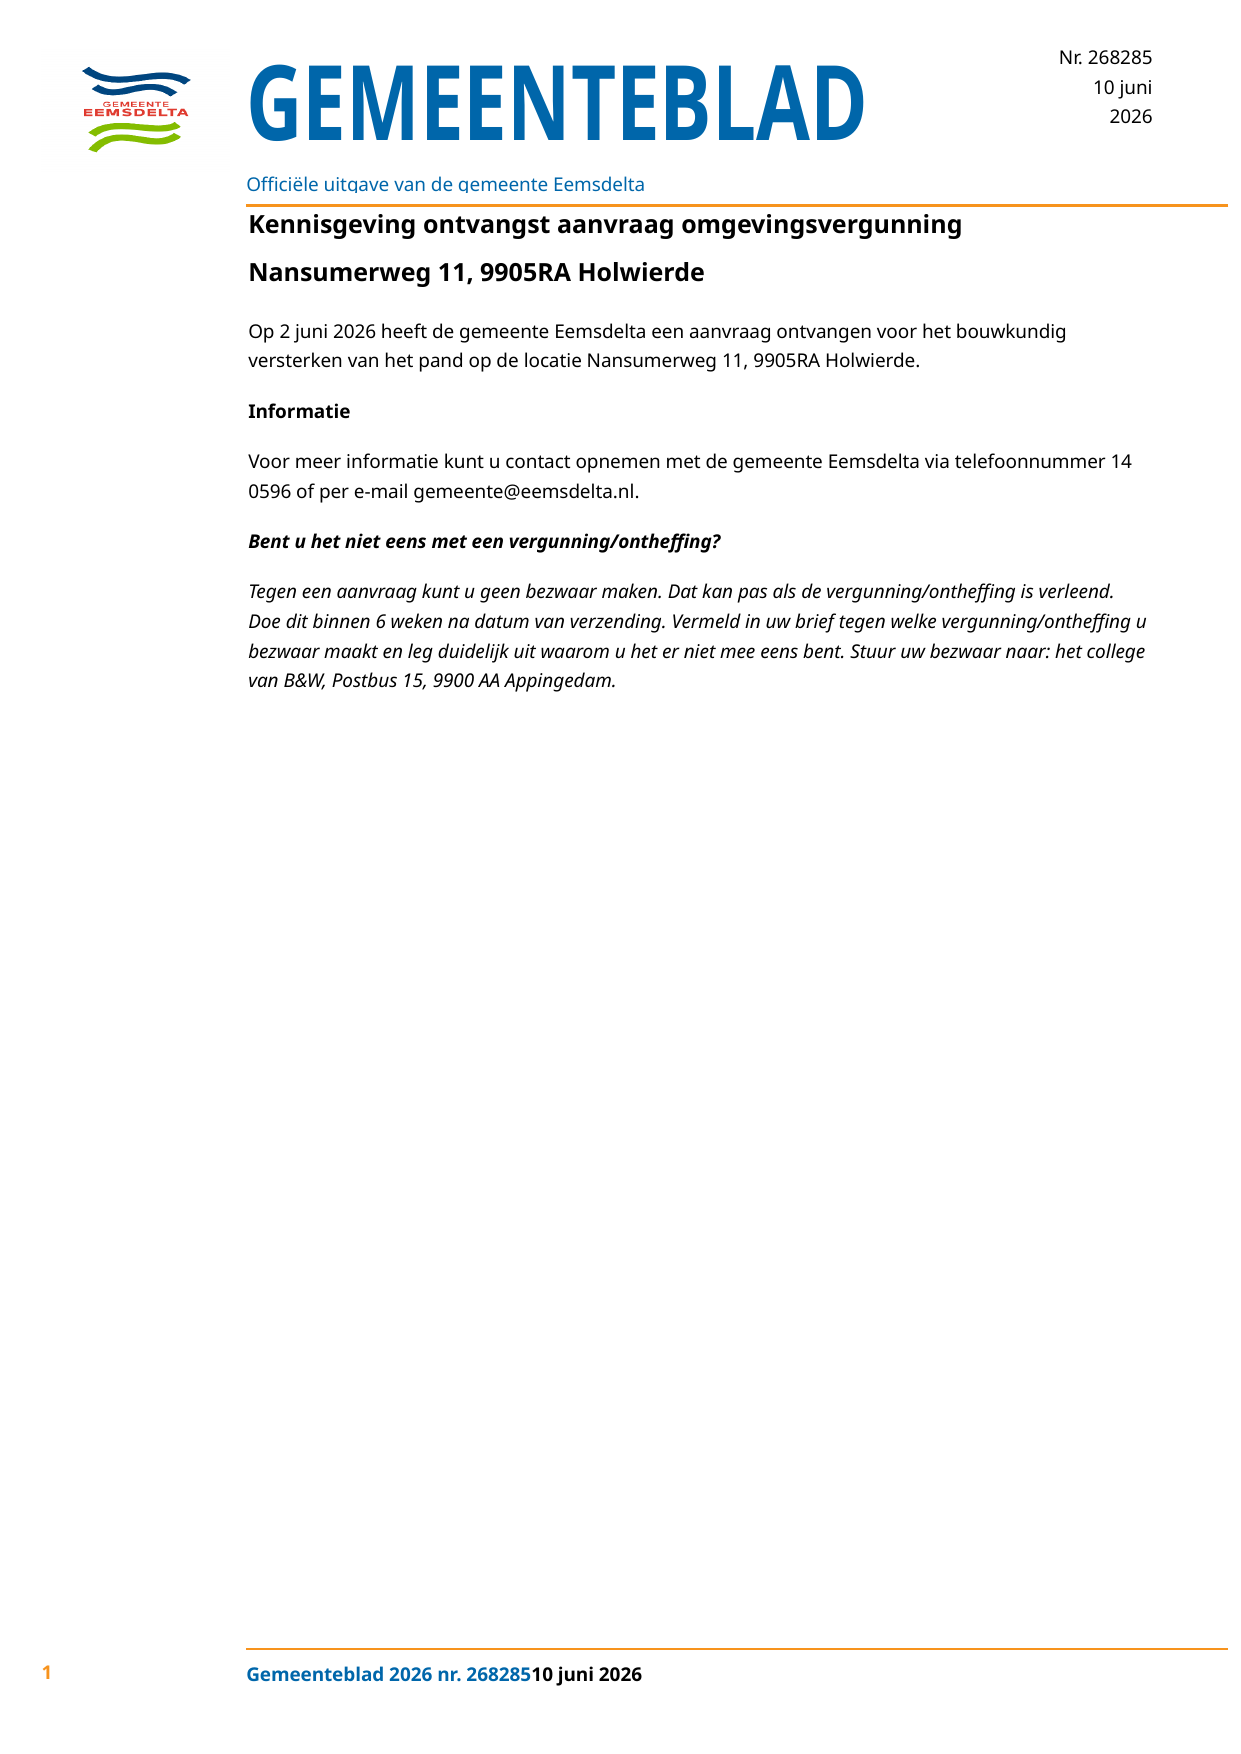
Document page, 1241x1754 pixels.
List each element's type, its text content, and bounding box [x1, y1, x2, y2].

text Bent u het niet eens met een vergunning/ontheffing? [248, 528, 1152, 554]
text Voor meer informatie kunt u contact opnemen met de gemeente Eemsdelta via telefoonnummer 14 0596 of per e-mail gemeente@eemsdelta.nl. [248, 448, 1152, 504]
picture [41, 47, 231, 172]
text Informatie [248, 398, 1152, 424]
text Kennisgeving ontvangst aanvraag omgevingsvergunning Nansumerweg 11, 9905RA Holwierde [248, 207, 1152, 288]
text Tegen een aanvraag kunt u geen bezwaar maken. Dat kan pas als de vergunning/ontheffing is verleend. Doe dit binnen 6 weken na datum van verzending. Vermeld in uw brief tegen welke vergunning/ontheffing u bezwaar maakt en leg duidelijk uit waarom u het er niet mee eens bent. Stuur uw bezwaar naar: het college van B&W, Postbus 15, 9900 AA Appingedam. [248, 579, 1152, 693]
text Op 2 juni 2026 heeft de gemeente Eemsdelta een aanvraag ontvangen voor het bouwkundig versterken van het pand op de locatie Nansumerweg 11, 9905RA Holwierde. [248, 318, 1152, 373]
